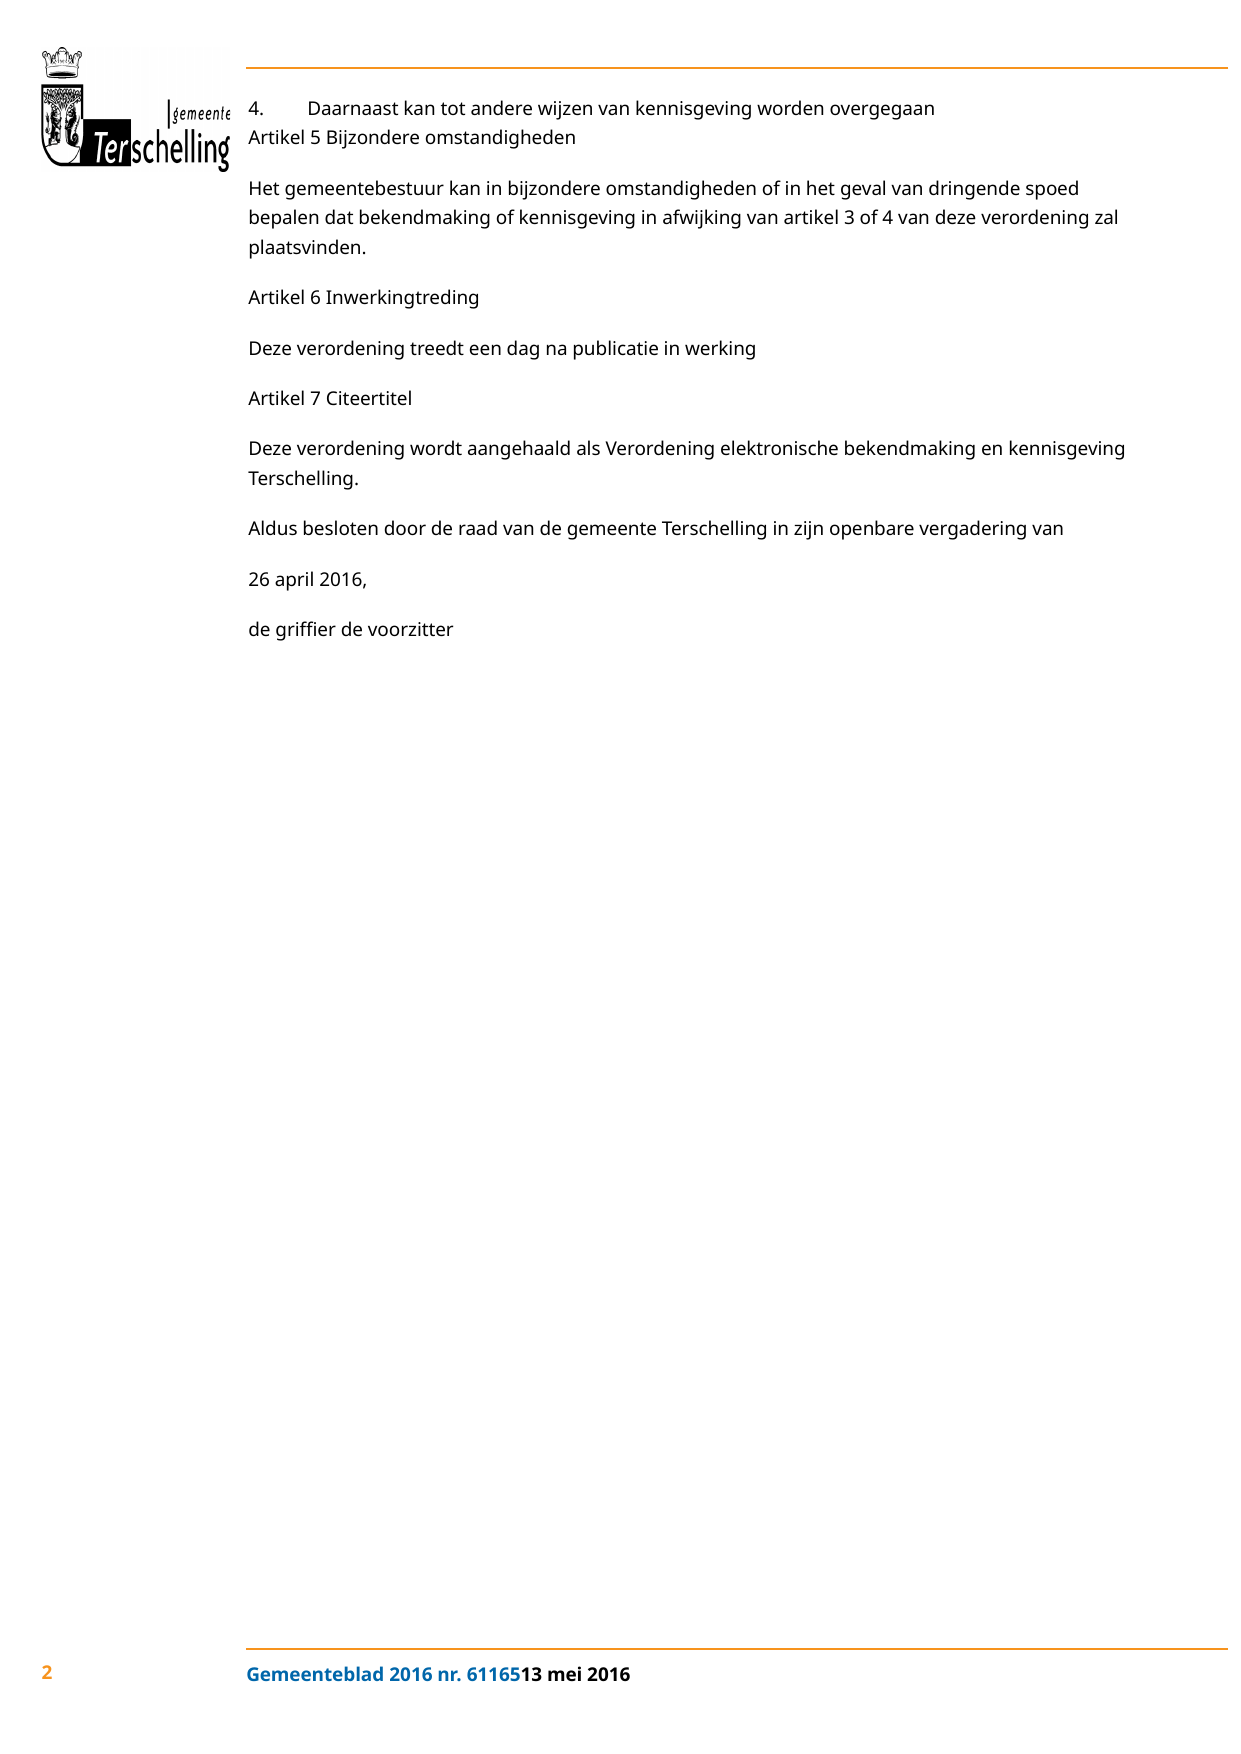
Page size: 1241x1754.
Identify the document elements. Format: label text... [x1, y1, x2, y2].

text de griffier de voorzitter [248, 616, 1152, 642]
list Daarnaast kan tot andere wijzen van kennisgeving worden overgegaan [248, 95, 1152, 121]
text 26 april 2016, [248, 566, 1152, 592]
picture [41, 47, 231, 172]
text Artikel 6 Inwerkingtreding [248, 284, 1152, 310]
text Artikel 5 Bijzondere omstandigheden [248, 124, 1152, 150]
text Deze verordening wordt aangehaald als Verordening elektronische bekendmaking en kennisgeving Terschelling. [248, 436, 1152, 491]
text Het gemeentebestuur kan in bijzondere omstandigheden of in het geval van dringende spoed bepalen dat bekendmaking of kennisgeving in afwijking van artikel 3 of 4 van deze verordening zal plaatsvinden. [248, 175, 1152, 260]
text Deze verordening treedt een dag na publicatie in werking [248, 335, 1152, 361]
text Artikel 7 Citeertitel [248, 385, 1152, 411]
text Aldus besloten door de raad van de gemeente Terschelling in zijn openbare vergadering van [248, 516, 1152, 541]
